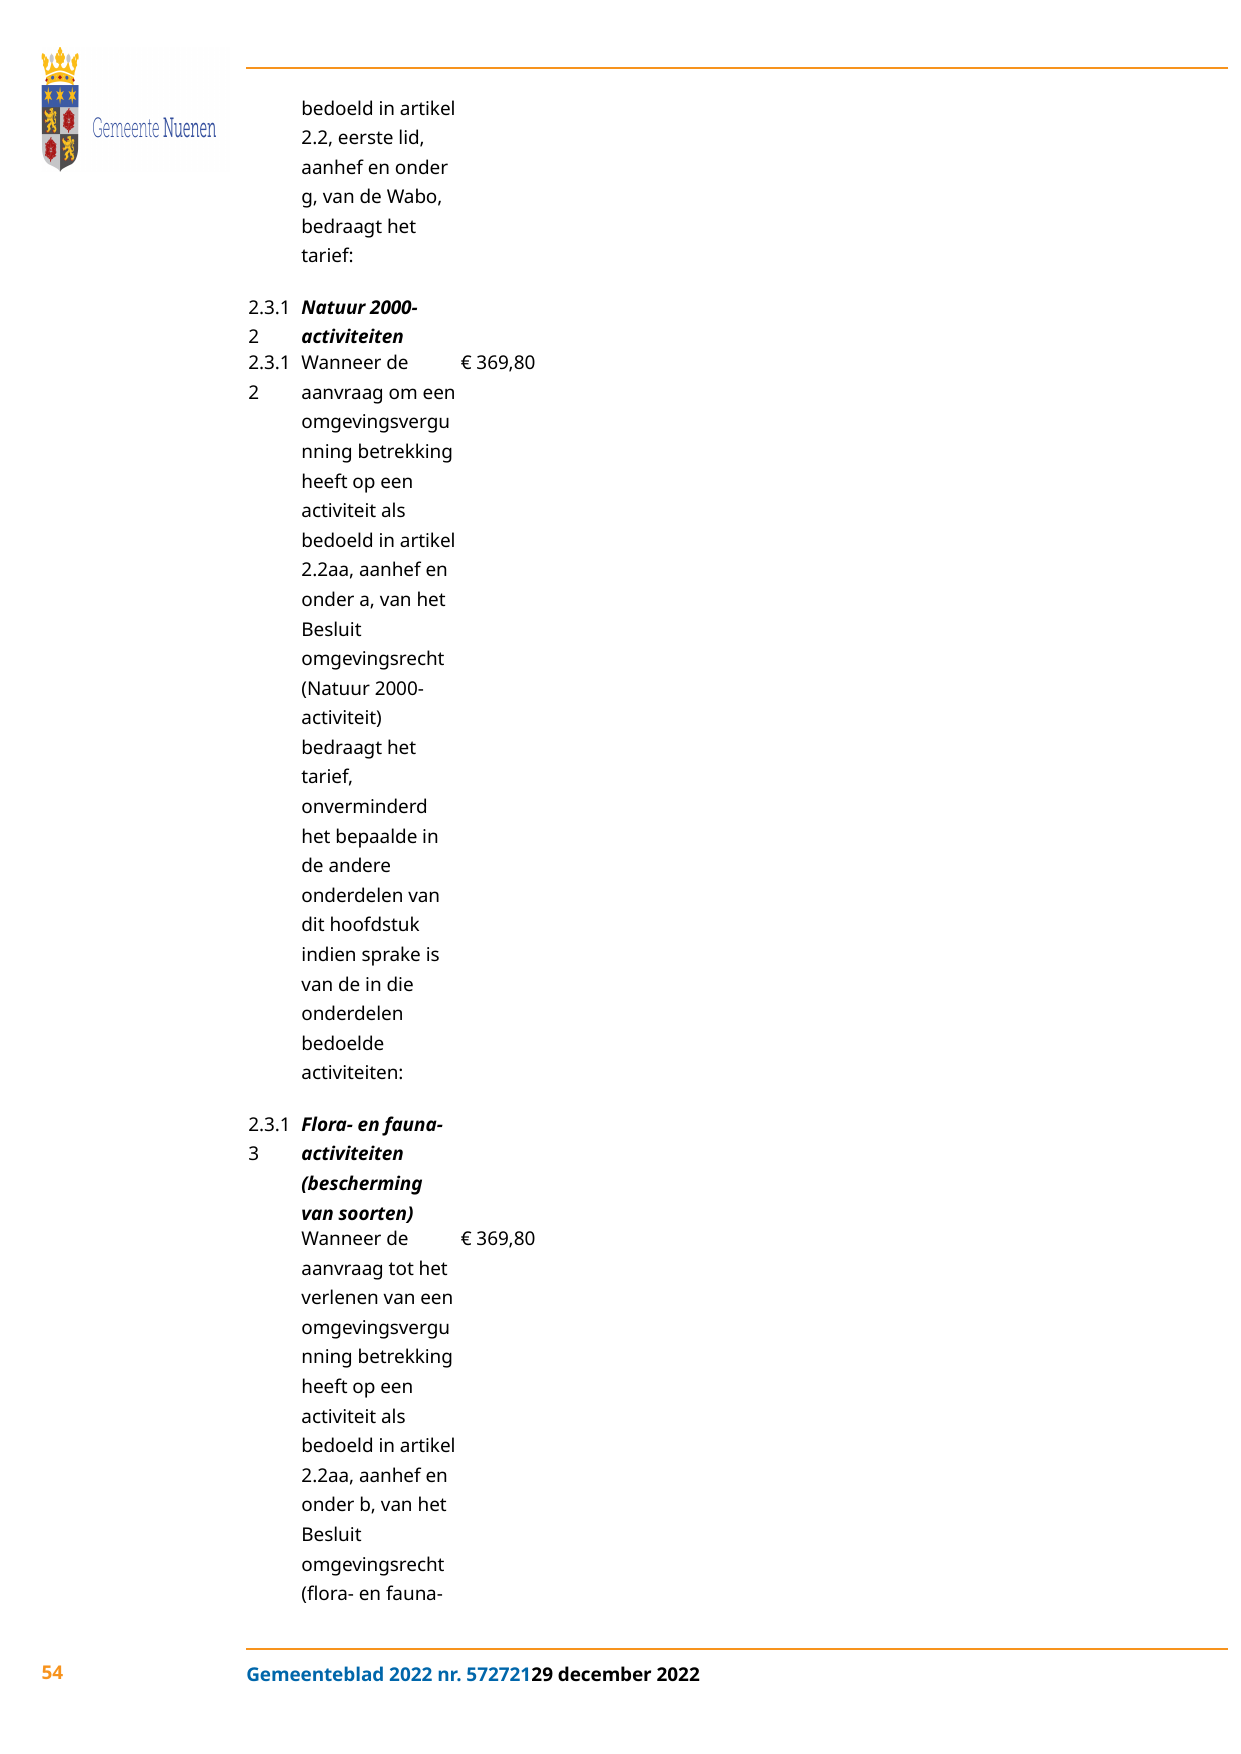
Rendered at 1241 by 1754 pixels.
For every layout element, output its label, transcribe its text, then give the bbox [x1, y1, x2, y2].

table_cell [567, 1111, 673, 1225]
table_cell [673, 1111, 833, 1225]
table_cell € 369,80 [461, 1225, 567, 1606]
table_cell [992, 1111, 1152, 1225]
table_cell [833, 1111, 992, 1225]
table_cell Natuur 2000-activiteiten [301, 294, 461, 349]
table_cell Wanneer de aanvraag tot het verlenen van een omgevingsvergunning betrekking heeft op een activiteit als bedoeld in artikel 2.2aa, aanhef en onder b, van het Besluit omgevingsrecht (flora- en fauna- [301, 1225, 461, 1606]
table_cell [673, 294, 833, 349]
table_cell [992, 269, 1152, 294]
table_cell 2.3.12 [248, 350, 301, 1085]
table_cell Wanneer de aanvraag om een omgevingsvergunning betrekking heeft op een activiteit als bedoeld in artikel 2.2aa, aanhef en onder a, van het Besluit omgevingsrecht (Natuur 2000-activiteit) bedraagt het tarief, onverminderd het bepaalde in de andere onderdelen van dit hoofdstuk indien sprake is van de in die onderdelen bedoelde activiteiten: [301, 350, 461, 1085]
table_cell [301, 1085, 461, 1111]
table_cell [992, 95, 1152, 268]
table_cell bedoeld in artikel 2.2, eerste lid, aanhef en onder g, van de Wabo, bedraagt het tarief: [301, 95, 461, 268]
table_cell [833, 350, 992, 1085]
table_cell [567, 1085, 673, 1111]
table_cell [673, 269, 833, 294]
table_cell [567, 350, 673, 1085]
table_cell [833, 269, 992, 294]
picture [41, 47, 231, 172]
table_cell [567, 1225, 673, 1606]
table_cell [248, 1085, 301, 1111]
table_cell [461, 269, 567, 294]
table_cell [833, 294, 992, 349]
table_cell [301, 269, 461, 294]
table_cell [673, 95, 833, 268]
table_cell [992, 294, 1152, 349]
table_cell [567, 294, 673, 349]
table_cell [833, 95, 992, 268]
table_cell [673, 1225, 833, 1606]
table_cell 2.3.13 [248, 1111, 301, 1225]
table_cell [992, 1225, 1152, 1606]
table_cell [248, 1225, 301, 1606]
table_cell 2.3.12 [248, 294, 301, 349]
table_cell [833, 1085, 992, 1111]
table_cell [567, 269, 673, 294]
table_cell [992, 1085, 1152, 1111]
table_cell [567, 95, 673, 268]
table_cell [833, 1225, 992, 1606]
table_cell [673, 350, 833, 1085]
table_cell [248, 95, 301, 268]
table_cell € 369,80 [461, 350, 567, 1085]
table_cell [461, 1085, 567, 1111]
table_cell [461, 1111, 567, 1225]
table_cell [461, 294, 567, 349]
table_cell [992, 350, 1152, 1085]
table_cell Flora- en fauna-activiteiten (bescherming van soorten) [301, 1111, 461, 1225]
table_cell [673, 1085, 833, 1111]
table_cell [248, 269, 301, 294]
table_cell [461, 95, 567, 268]
